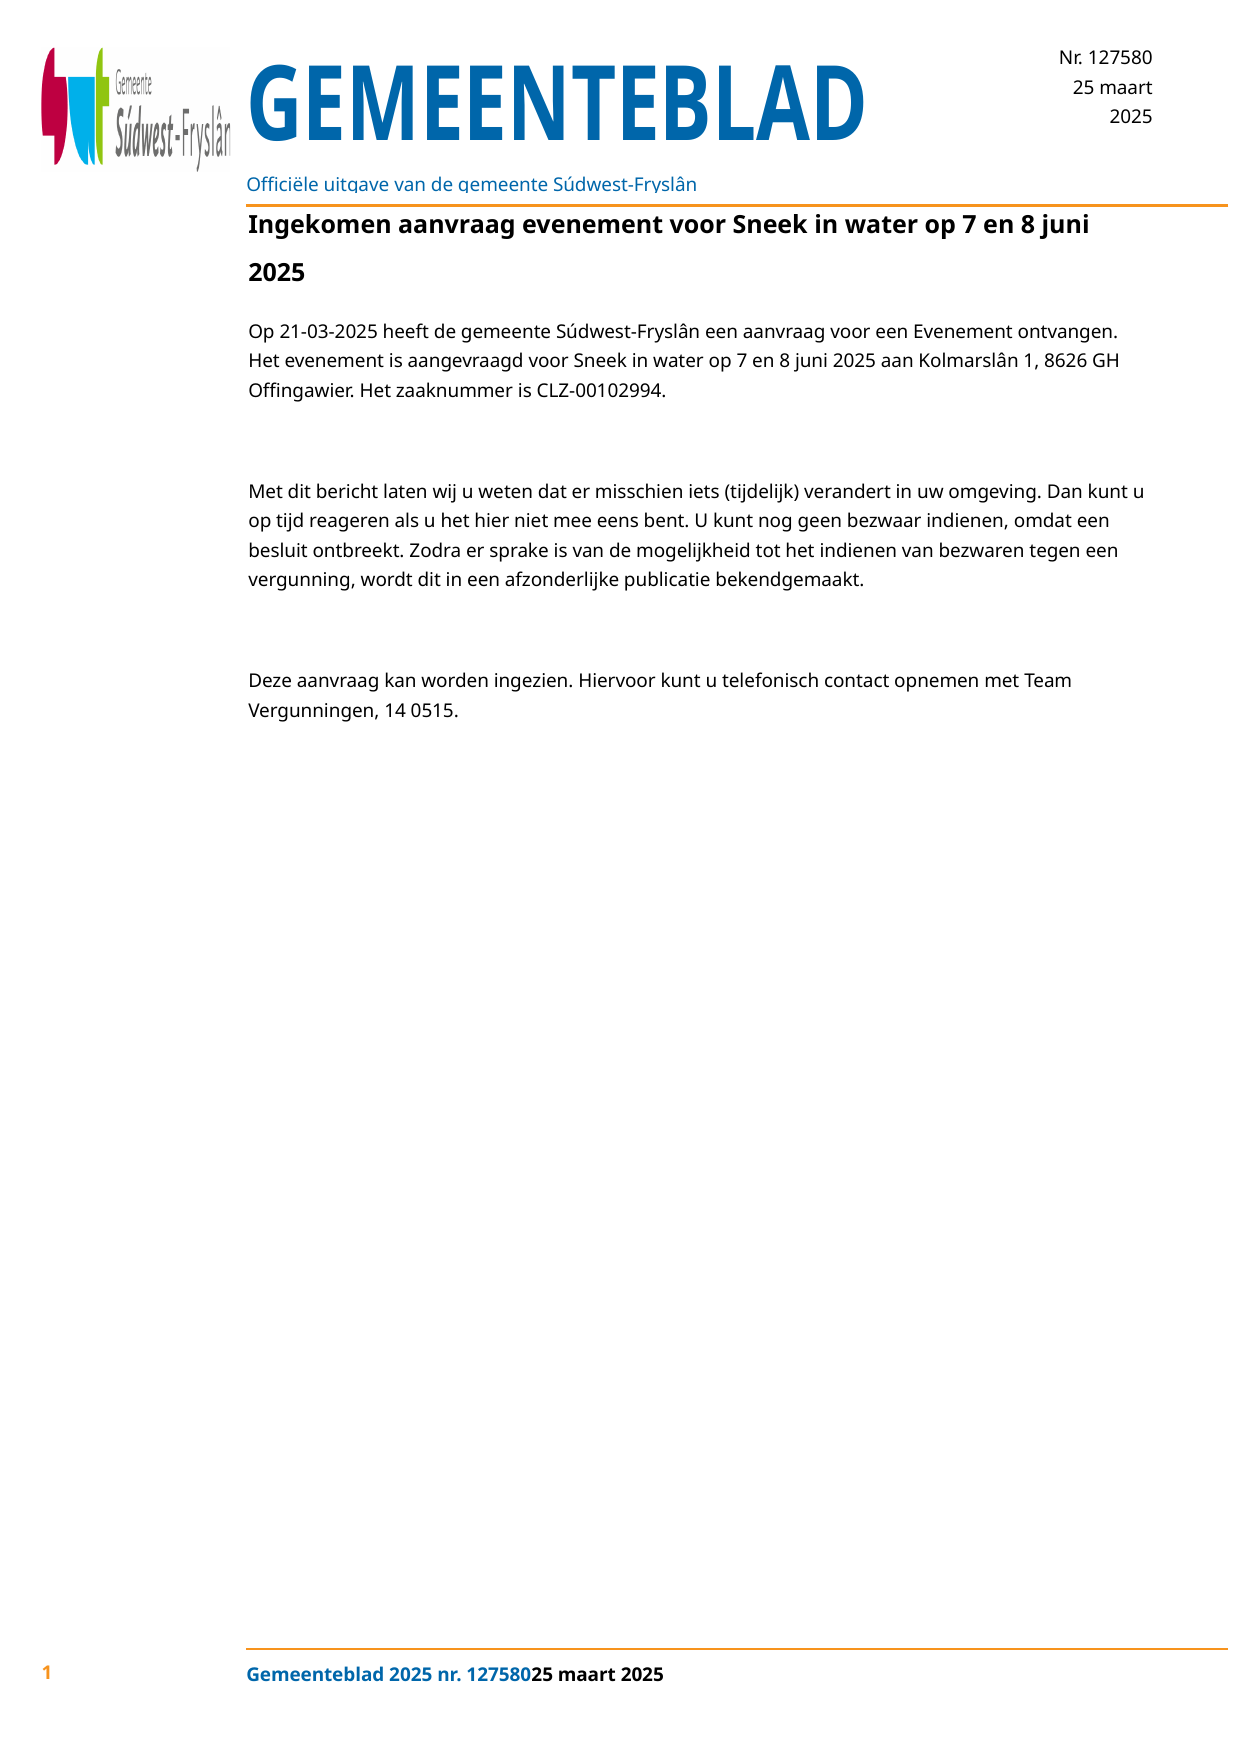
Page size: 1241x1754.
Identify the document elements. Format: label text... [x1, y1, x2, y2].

text Ingekomen aanvraag evenement voor Sneek in water op 7 en 8 juni 2025 [248, 207, 1152, 288]
picture [41, 47, 231, 172]
text Met dit bericht laten wij u weten dat er misschien iets (tijdelijk) verandert in uw omgeving. Dan kunt u op tijd reageren als u het hier niet mee eens bent. U kunt nog geen bezwaar indienen, omdat een besluit ontbreekt. Zodra er sprake is van de mogelijkheid tot het indienen van bezwaren tegen een vergunning, wordt dit in een afzonderlijke publicatie bekendgemaakt. [248, 478, 1152, 592]
text Op 21-03-2025 heeft de gemeente Súdwest-Fryslân een aanvraag voor een Evenement ontvangen. Het evenement is aangevraagd voor Sneek in water op 7 en 8 juni 2025 aan Kolmarslân 1, 8626 GH Offingawier. Het zaaknummer is CLZ-00102994. [248, 318, 1152, 403]
text Deze aanvraag kan worden ingezien. Hiervoor kunt u telefonisch contact opnemen met Team Vergunningen, 14 0515. [248, 667, 1152, 723]
